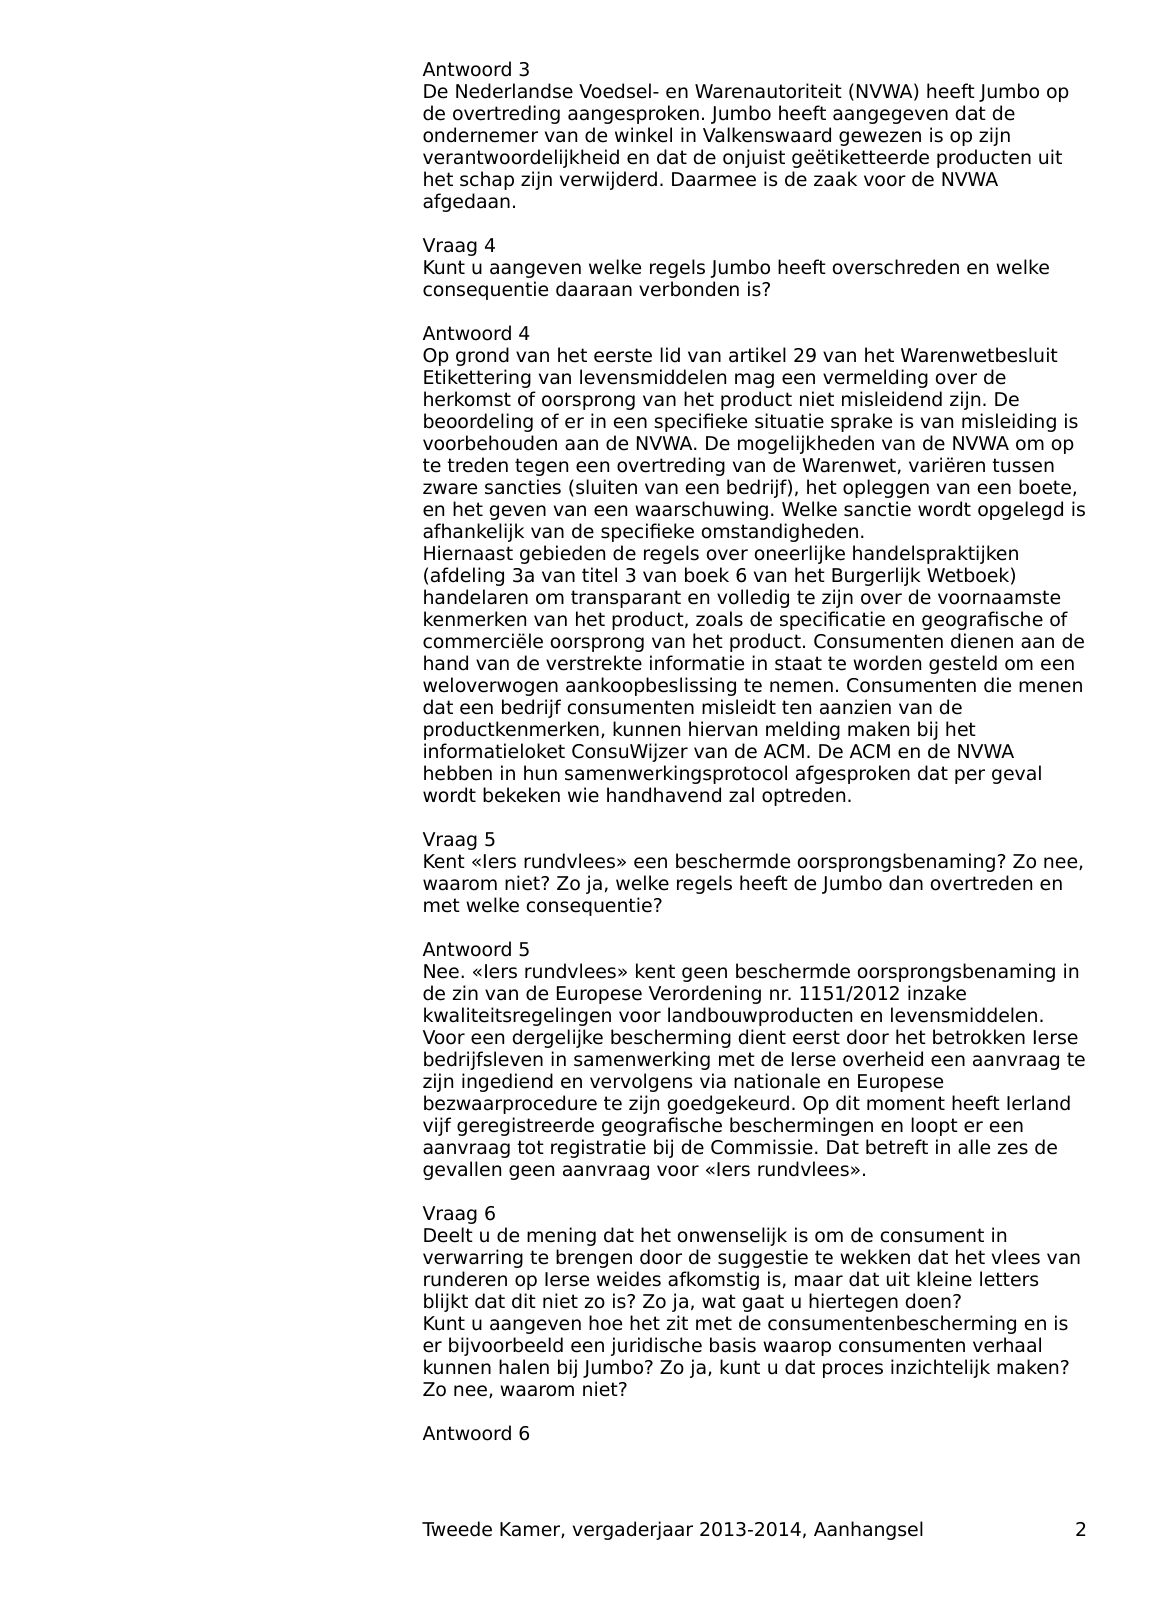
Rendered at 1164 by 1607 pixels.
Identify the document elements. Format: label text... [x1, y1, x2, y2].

text Vraag 6 [422, 1203, 1087, 1225]
text Nee. «Iers rundvlees» kent geen beschermde oorsprongsbenaming in de zin van de Europese Verordening nr. 1151/2012 inzake kwaliteitsregelingen voor landbouwproducten en levensmiddelen. Voor een dergelijke bescherming dient eerst door het betrokken Ierse bedrijfsleven in samenwerking met de Ierse overheid een aanvraag te zijn ingediend en vervolgens via nationale en Europese bezwaarprocedure te zijn goedgekeurd. Op dit moment heeft Ierland vijf geregistreerde geografische beschermingen en loopt er een aanvraag tot registratie bij de Commissie. Dat betreft in alle zes de gevallen geen aanvraag voor «Iers rundvlees». [422, 961, 1087, 1181]
text Antwoord 6 [422, 1423, 1087, 1445]
text Vraag 4 [422, 235, 1087, 257]
text Deelt u de mening dat het onwenselijk is om de consument in verwarring te brengen door de suggestie te wekken dat het vlees van runderen op Ierse weides afkomstig is, maar dat uit kleine letters blijkt dat dit niet zo is? Zo ja, wat gaat u hiertegen doen? [422, 1225, 1087, 1313]
text Antwoord 4 [422, 323, 1087, 345]
text Kent «Iers rundvlees» een beschermde oorsprongsbenaming? Zo nee, waarom niet? Zo ja, welke regels heeft de Jumbo dan overtreden en met welke consequentie? [422, 851, 1087, 917]
text Hiernaast gebieden de regels over oneerlijke handelspraktijken (afdeling 3a van titel 3 van boek 6 van het Burgerlijk Wetboek) handelaren om transparant en volledig te zijn over de voornaamste kenmerken van het product, zoals de specificatie en geografische of commerciële oorsprong van het product. Consumenten dienen aan de hand van de verstrekte informatie in staat te worden gesteld om een weloverwogen aankoopbeslissing te nemen. Consumenten die menen dat een bedrijf consumenten misleidt ten aanzien van de productkenmerken, kunnen hiervan melding maken bij het informatieloket ConsuWijzer van de ACM. De ACM en de NVWA hebben in hun samenwerkingsprotocol afgesproken dat per geval wordt bekeken wie handhavend zal optreden. [422, 543, 1087, 807]
text Vraag 5 [422, 829, 1087, 851]
text Kunt u aangeven hoe het zit met de consumentenbescherming en is er bijvoorbeeld een juridische basis waarop consumenten verhaal kunnen halen bij Jumbo? Zo ja, kunt u dat proces inzichtelijk maken? Zo nee, waarom niet? [422, 1313, 1087, 1401]
text Antwoord 5 [422, 939, 1087, 961]
text Op grond van het eerste lid van artikel 29 van het Warenwetbesluit Etikettering van levensmiddelen mag een vermelding over de herkomst of oorsprong van het product niet misleidend zijn. De beoordeling of er in een specifieke situatie sprake is van misleiding is voorbehouden aan de NVWA. De mogelijkheden van de NVWA om op te treden tegen een overtreding van de Warenwet, variëren tussen zware sancties (sluiten van een bedrijf), het opleggen van een boete, en het geven van een waarschuwing. Welke sanctie wordt opgelegd is afhankelijk van de specifieke omstandigheden. [422, 345, 1087, 543]
text Kunt u aangeven welke regels Jumbo heeft overschreden en welke consequentie daaraan verbonden is? [422, 257, 1087, 301]
text De Nederlandse Voedsel- en Warenautoriteit (NVWA) heeft Jumbo op de overtreding aangesproken. Jumbo heeft aangegeven dat de ondernemer van de winkel in Valkenswaard gewezen is op zijn verantwoordelijkheid en dat de onjuist geëtiketteerde producten uit het schap zijn verwijderd. Daarmee is de zaak voor de NVWA afgedaan. [422, 81, 1087, 213]
text Antwoord 3 [422, 59, 1087, 81]
